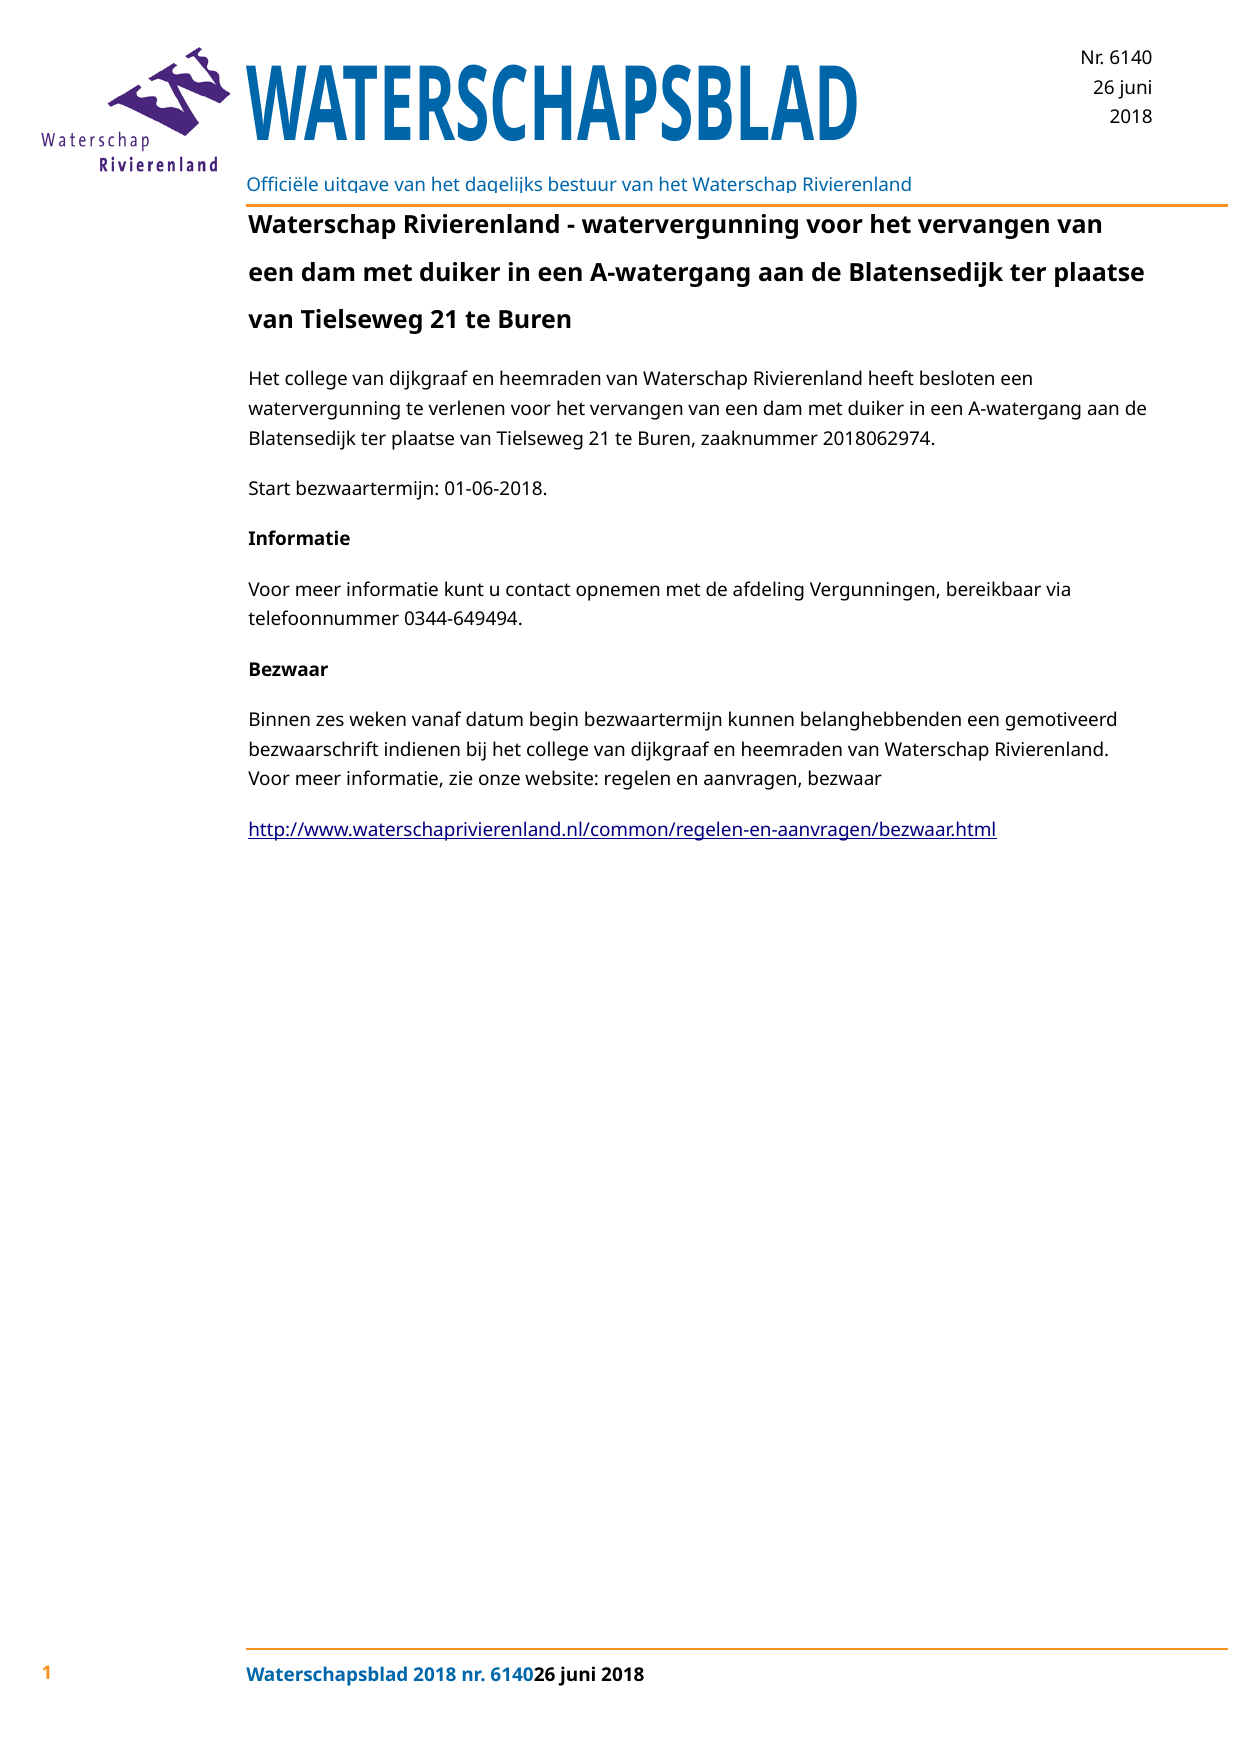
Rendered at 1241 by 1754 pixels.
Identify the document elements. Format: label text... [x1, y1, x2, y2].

text Start bezwaartermijn: 01-06-2018. [248, 475, 1152, 501]
picture [41, 47, 231, 172]
text Waterschap Rivierenland - watervergunning voor het vervangen van een dam met duiker in een A-watergang aan de Blatensedijk ter plaatse van Tielseweg 21 te Buren [248, 207, 1152, 336]
text Binnen zes weken vanaf datum begin bezwaartermijn kunnen belanghebbenden een gemotiveerd bezwaarschrift indienen bij het college van dijkgraaf en heemraden van Waterschap Rivierenland. Voor meer informatie, zie onze website: regelen en aanvragen, bezwaar [248, 706, 1152, 791]
text Voor meer informatie kunt u contact opnemen met de afdeling Vergunningen, bereikbaar via telefoonnummer 0344-649494. [248, 576, 1152, 631]
text Bezwaar [248, 656, 1152, 682]
text Informatie [248, 526, 1152, 551]
text http://www.waterschaprivierenland.nl/common/regelen-en-aanvragen/bezwaar.html [248, 816, 1152, 842]
text Het college van dijkgraaf en heemraden van Waterschap Rivierenland heeft besloten een watervergunning te verlenen voor het vervangen van een dam met duiker in een A-watergang aan de Blatensedijk ter plaatse van Tielseweg 21 te Buren, zaaknummer 2018062974. [248, 366, 1152, 450]
